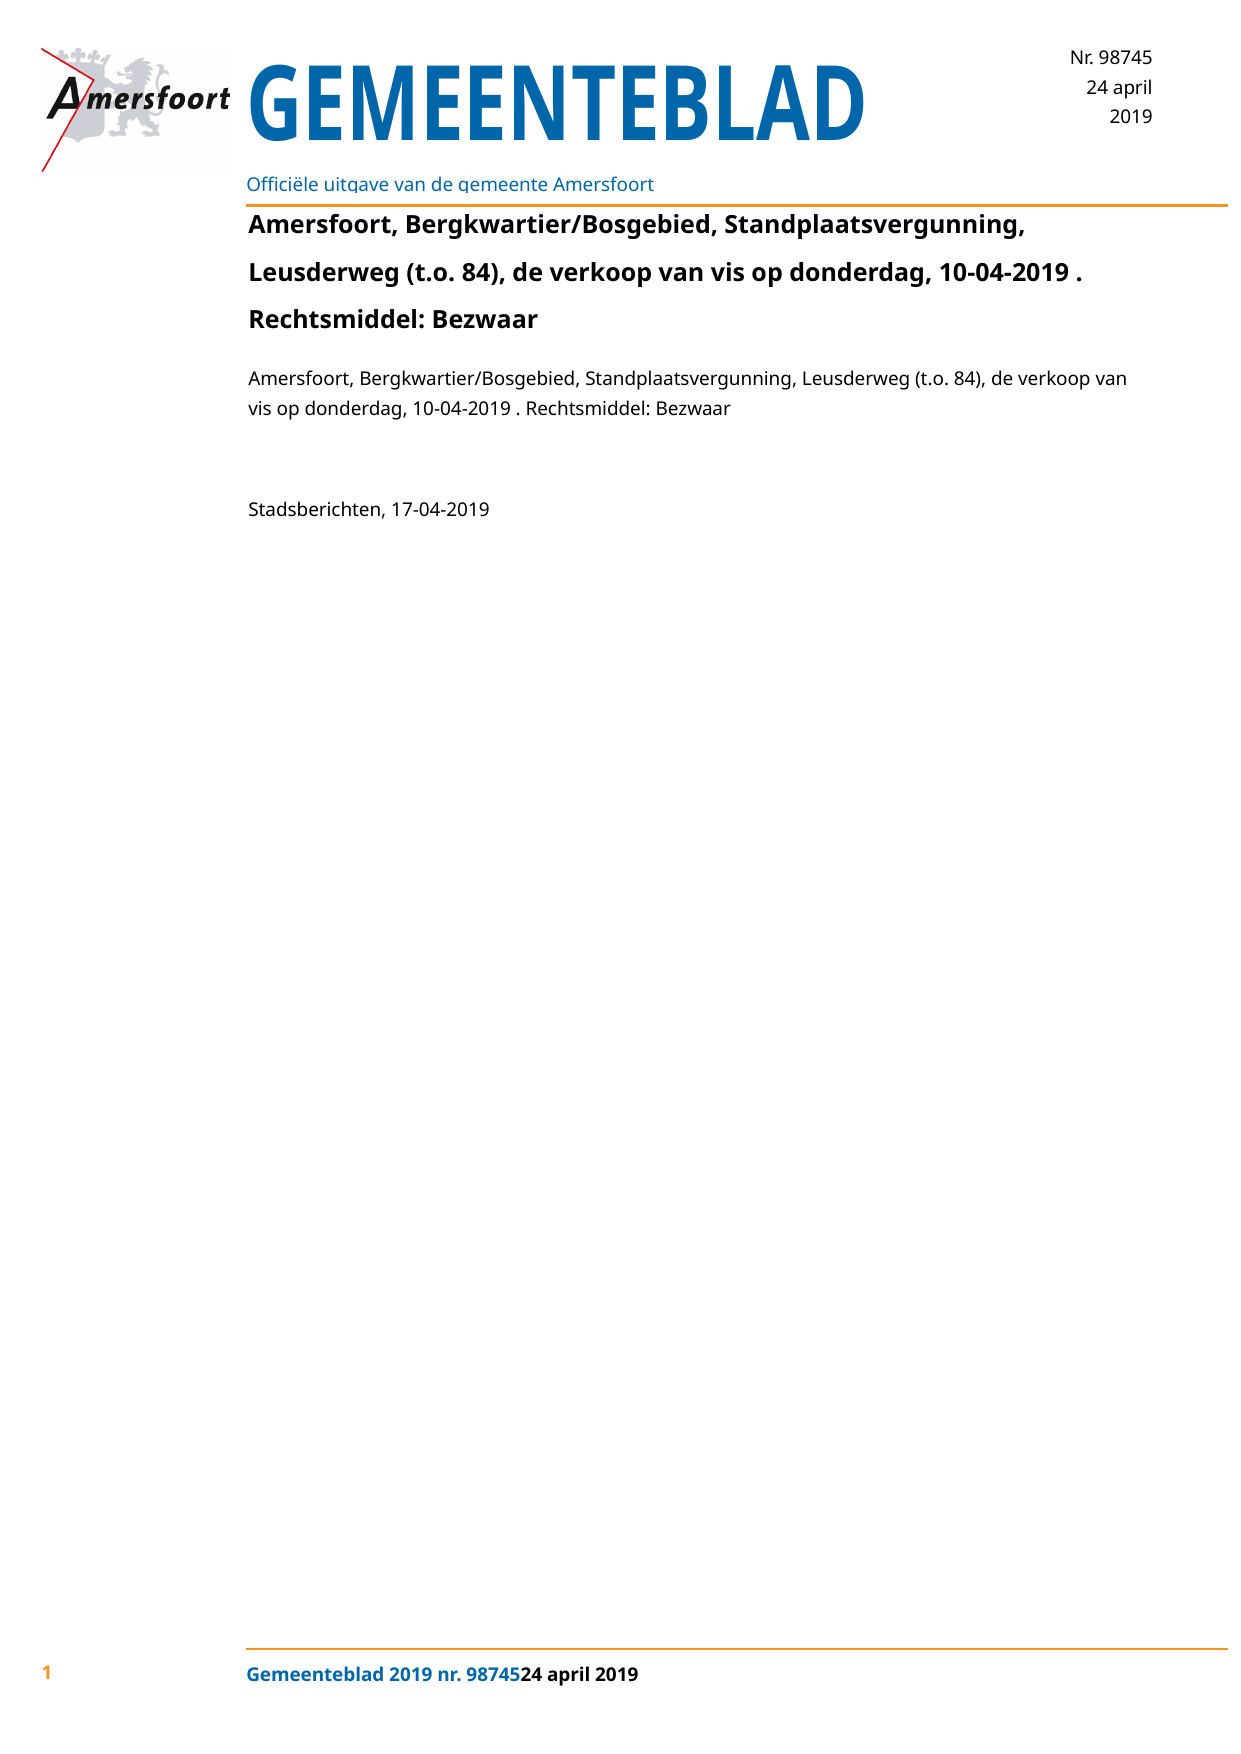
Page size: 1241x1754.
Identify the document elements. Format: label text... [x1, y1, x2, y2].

text Stadsberichten, 17-04-2019 [248, 496, 1152, 522]
text Amersfoort, Bergkwartier/Bosgebied, Standplaatsvergunning, Leusderweg (t.o. 84), de verkoop van vis op donderdag, 10-04-2019 . Rechtsmiddel: Bezwaar [248, 366, 1152, 421]
text Amersfoort, Bergkwartier/Bosgebied, Standplaatsvergunning, Leusderweg (t.o. 84), de verkoop van vis op donderdag, 10-04-2019 . Rechtsmiddel: Bezwaar [248, 207, 1152, 336]
picture [41, 47, 231, 172]
